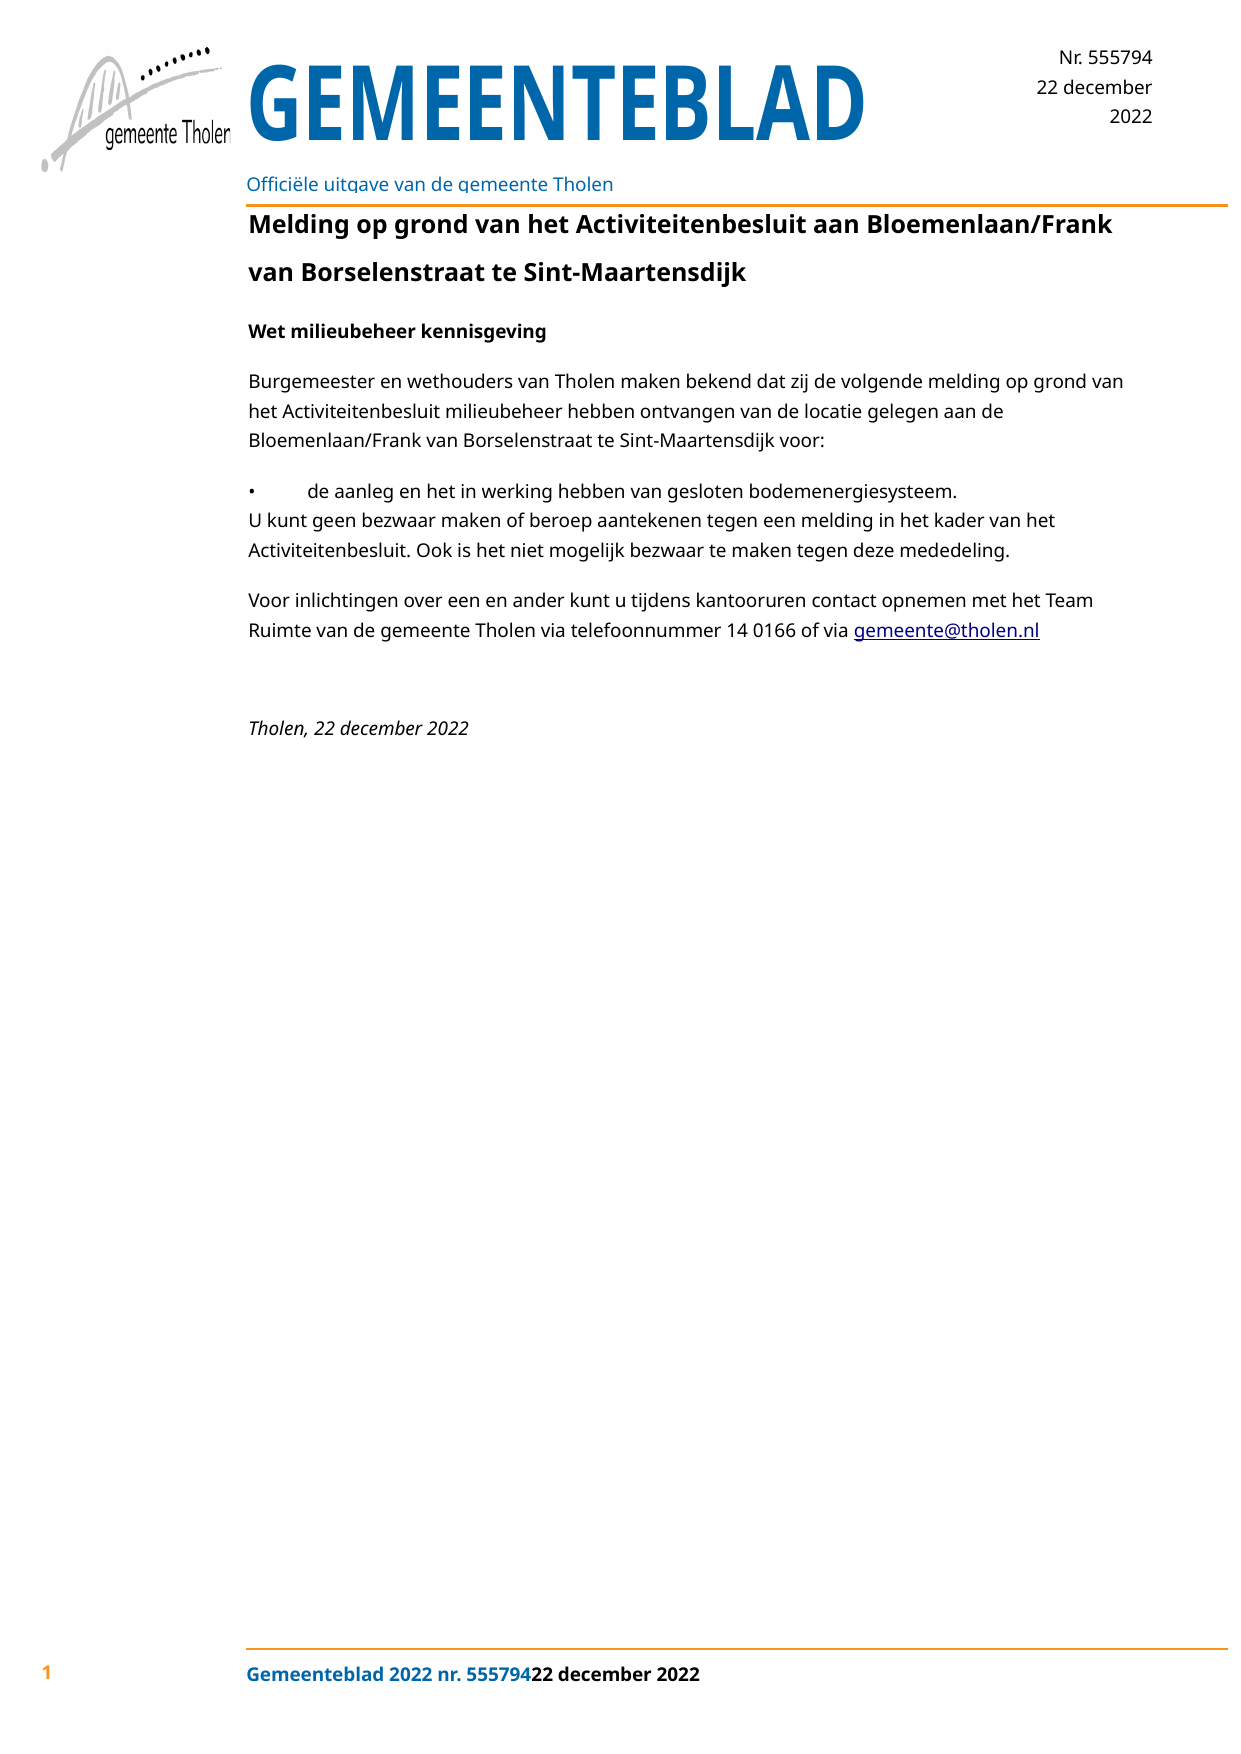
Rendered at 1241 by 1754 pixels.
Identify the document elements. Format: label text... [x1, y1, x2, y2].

picture [41, 47, 231, 172]
text Wet milieubeheer kennisgeving [248, 318, 1152, 344]
text Voor inlichtingen over een en ander kunt u tijdens kantooruren contact opnemen met het Team Ruimte van de gemeente Tholen via telefoonnummer 14 0166 of via gemeente@tholen.nl [248, 587, 1152, 643]
list de aanleg en het in werking hebben van gesloten bodemenergiesysteem. [248, 478, 1152, 504]
text U kunt geen bezwaar maken of beroep aantekenen tegen een melding in het kader van het Activiteitenbesluit. Ook is het niet mogelijk bezwaar te maken tegen deze mededeling. [248, 507, 1152, 563]
text Tholen, 22 december 2022 [248, 715, 1152, 741]
text Melding op grond van het Activiteitenbesluit aan Bloemenlaan/Frank van Borselenstraat te Sint-Maartensdijk [248, 207, 1152, 288]
text Burgemeester en wethouders van Tholen maken bekend dat zij de volgende melding op grond van het Activiteitenbesluit milieubeheer hebben ontvangen van de locatie gelegen aan de Bloemenlaan/Frank van Borselenstraat te Sint-Maartensdijk voor: [248, 368, 1152, 453]
